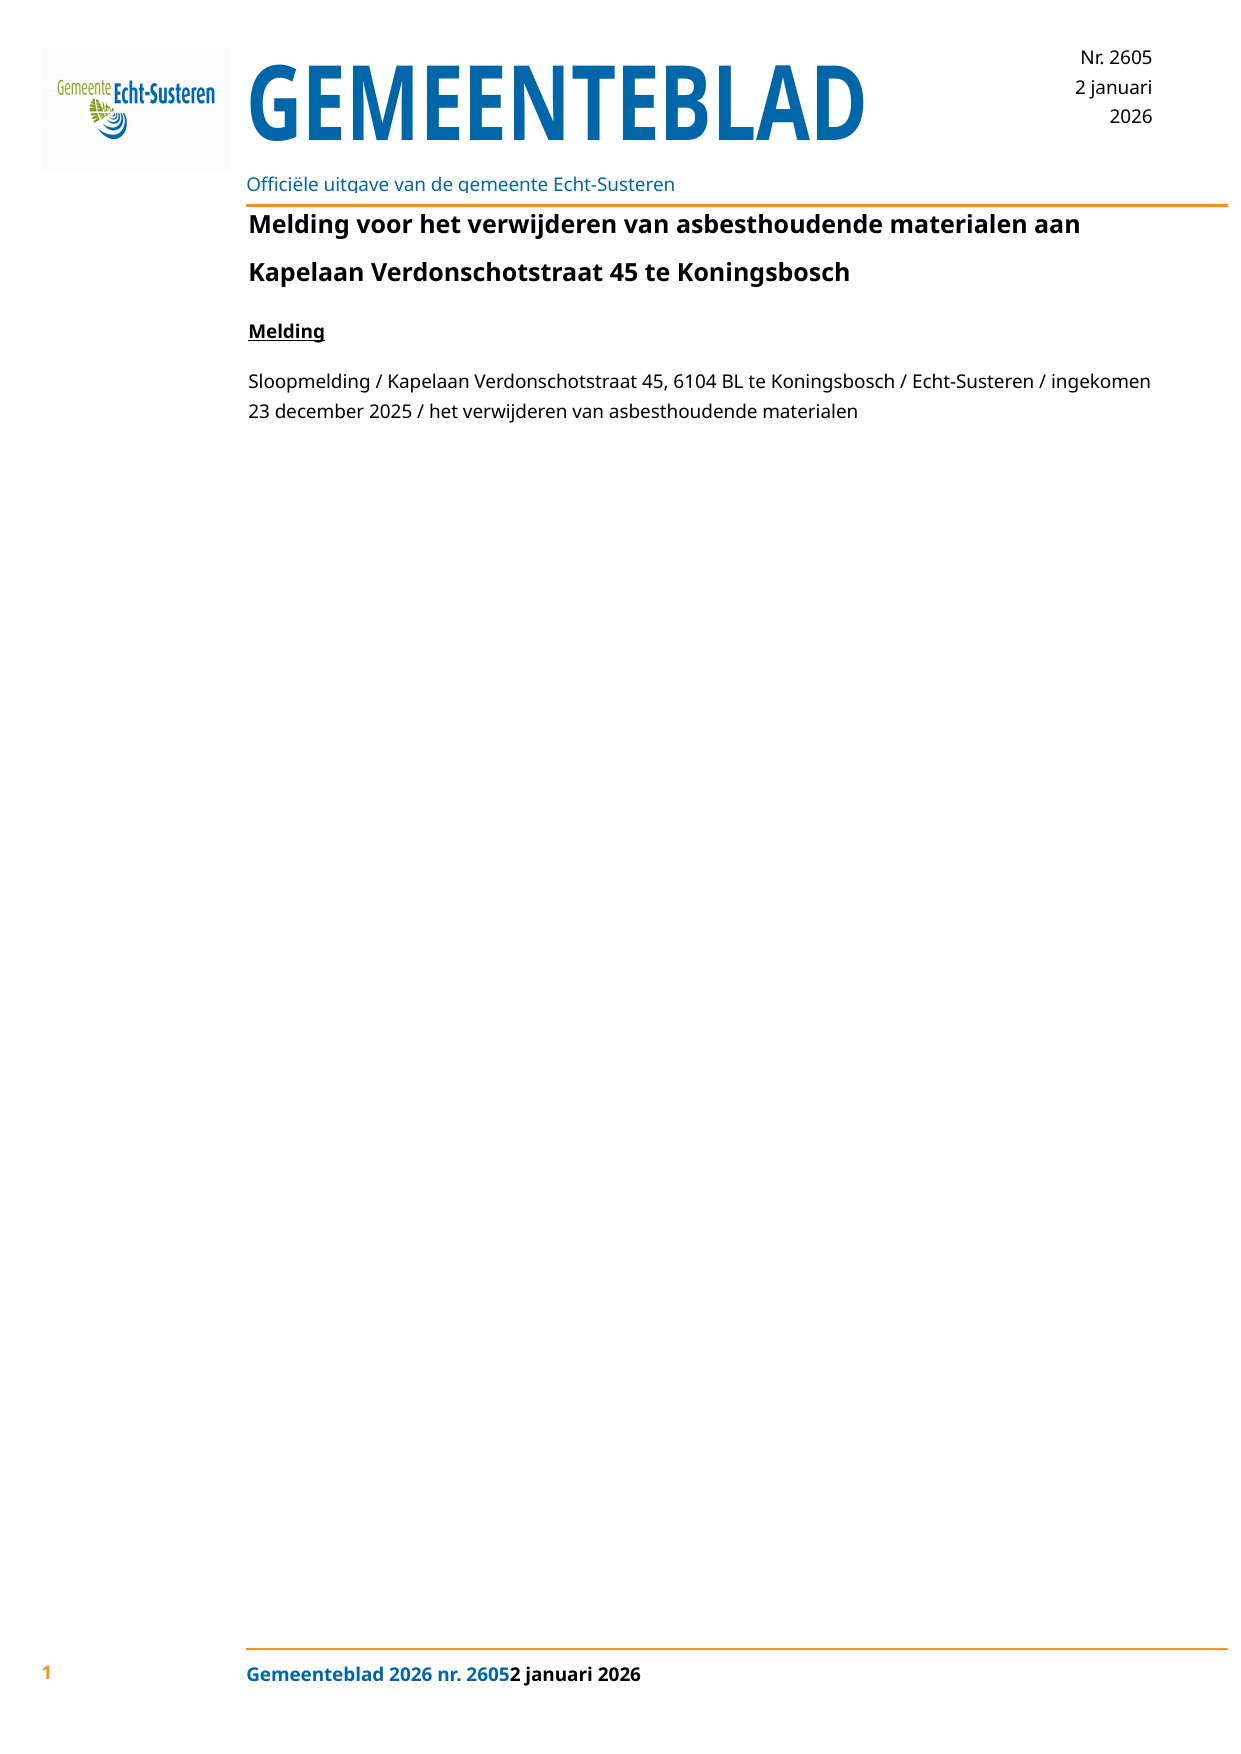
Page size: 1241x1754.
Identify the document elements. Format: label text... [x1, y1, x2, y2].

text Sloopmelding / Kapelaan Verdonschotstraat 45, 6104 BL te Koningsbosch / Echt-Susteren / ingekomen 23 december 2025 / het verwijderen van asbesthoudende materialen [248, 368, 1152, 424]
picture [41, 47, 231, 172]
text Melding [248, 318, 1152, 344]
text Melding voor het verwijderen van asbesthoudende materialen aan Kapelaan Verdonschotstraat 45 te Koningsbosch [248, 207, 1152, 288]
